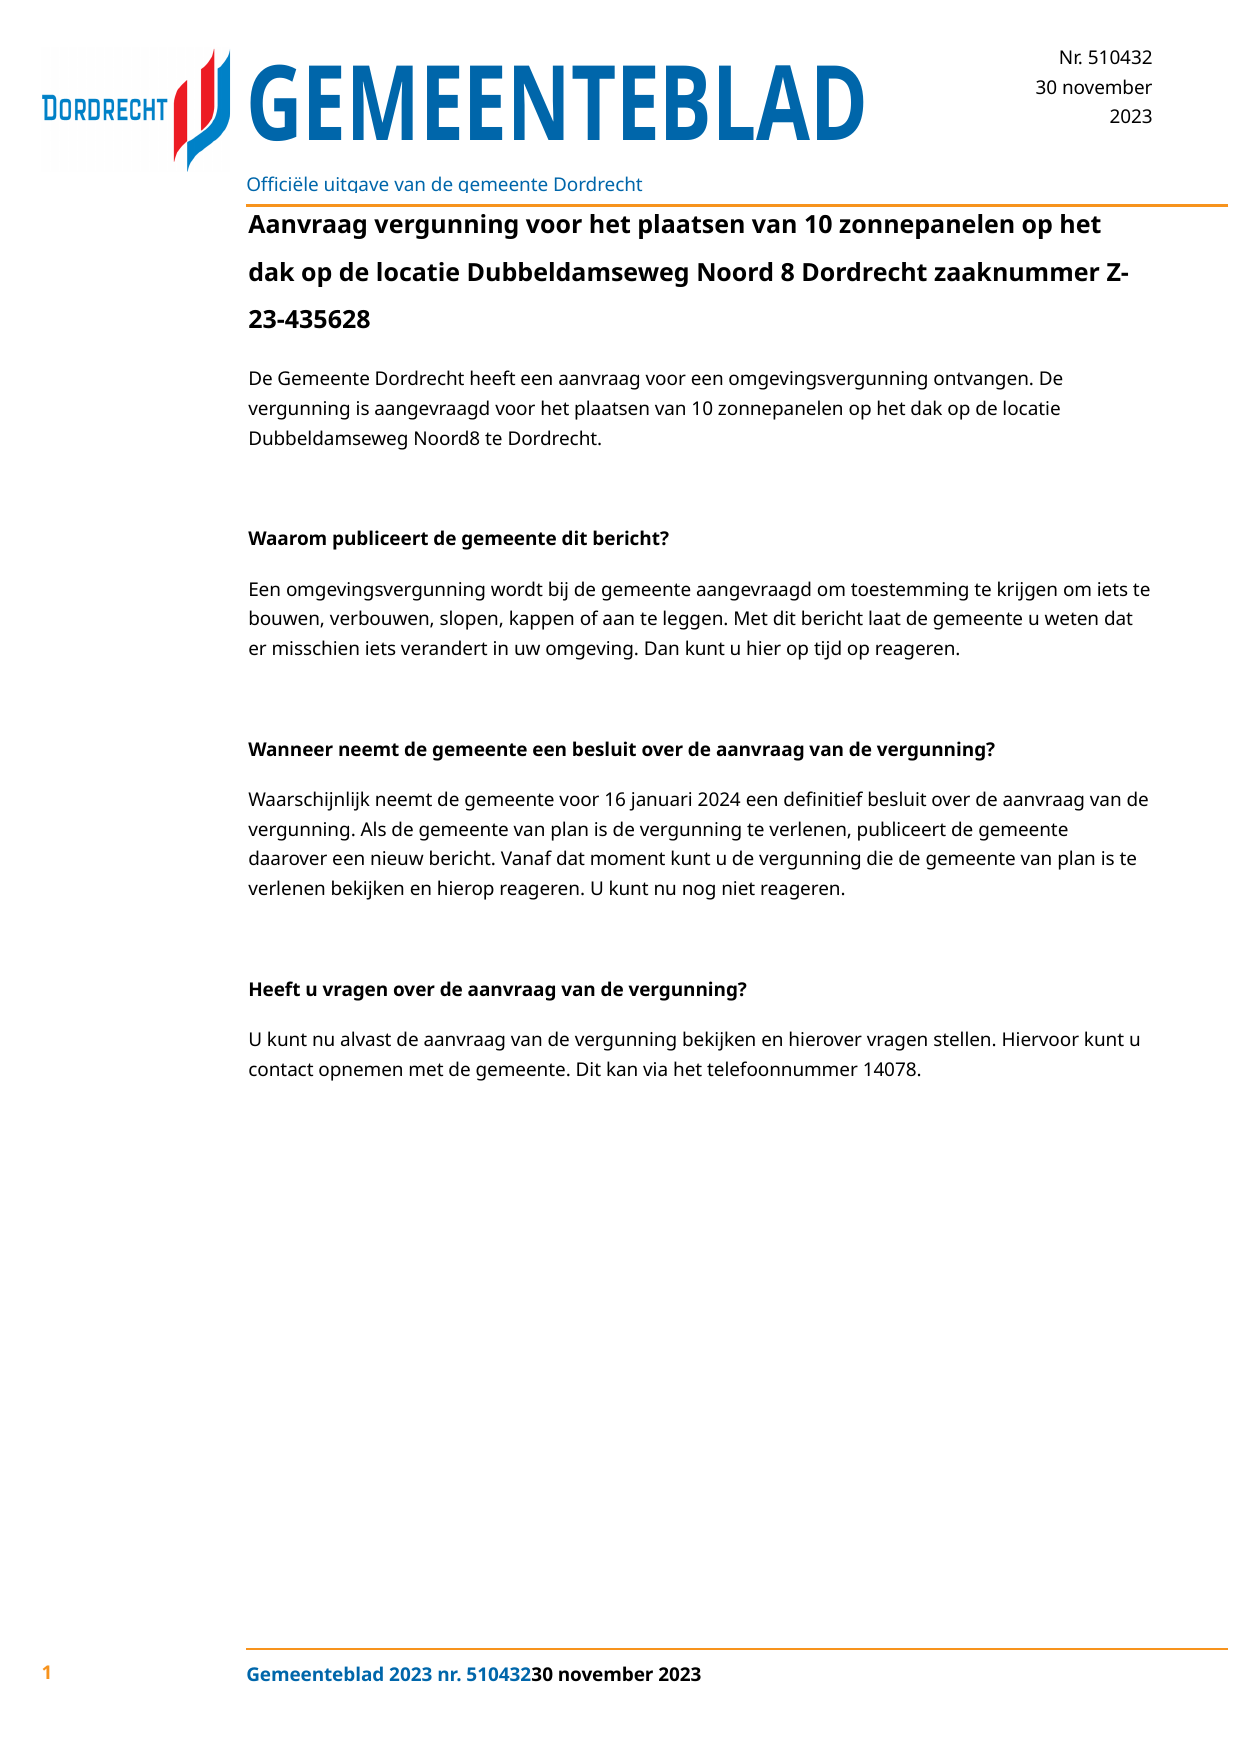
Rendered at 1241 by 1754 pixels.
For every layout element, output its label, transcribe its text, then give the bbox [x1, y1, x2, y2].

text Waarom publiceert de gemeente dit bericht? [248, 526, 1152, 551]
text Waarschijnlijk neemt de gemeente voor 16 januari 2024 een definitief besluit over de aanvraag van de vergunning. Als de gemeente van plan is de vergunning te verlenen, publiceert de gemeente daarover een nieuw bericht. Vanaf dat moment kunt u de vergunning die de gemeente van plan is te verlenen bekijken en hierop reageren. U kunt nu nog niet reageren. [248, 786, 1152, 901]
text Aanvraag vergunning voor het plaatsen van 10 zonnepanelen op het dak op de locatie Dubbeldamseweg Noord 8 Dordrecht zaaknummer Z-23-435628 [248, 207, 1152, 336]
text U kunt nu alvast de aanvraag van de vergunning bekijken en hierover vragen stellen. Hiervoor kunt u contact opnemen met de gemeente. Dit kan via het telefoonnummer 14078. [248, 1026, 1152, 1082]
text De Gemeente Dordrecht heeft een aanvraag voor een omgevingsvergunning ontvangen. De vergunning is aangevraagd voor het plaatsen van 10 zonnepanelen op het dak op de locatie Dubbeldamseweg Noord8 te Dordrecht. [248, 366, 1152, 450]
text Heeft u vragen over de aanvraag van de vergunning? [248, 976, 1152, 1002]
text Een omgevingsvergunning wordt bij de gemeente aangevraagd om toestemming te krijgen om iets te bouwen, verbouwen, slopen, kappen of aan te leggen. Met dit bericht laat de gemeente u weten dat er misschien iets verandert in uw omgeving. Dan kunt u hier op tijd op reageren. [248, 576, 1152, 661]
picture [41, 47, 231, 172]
text Wanneer neemt de gemeente een besluit over de aanvraag van de vergunning? [248, 736, 1152, 762]
